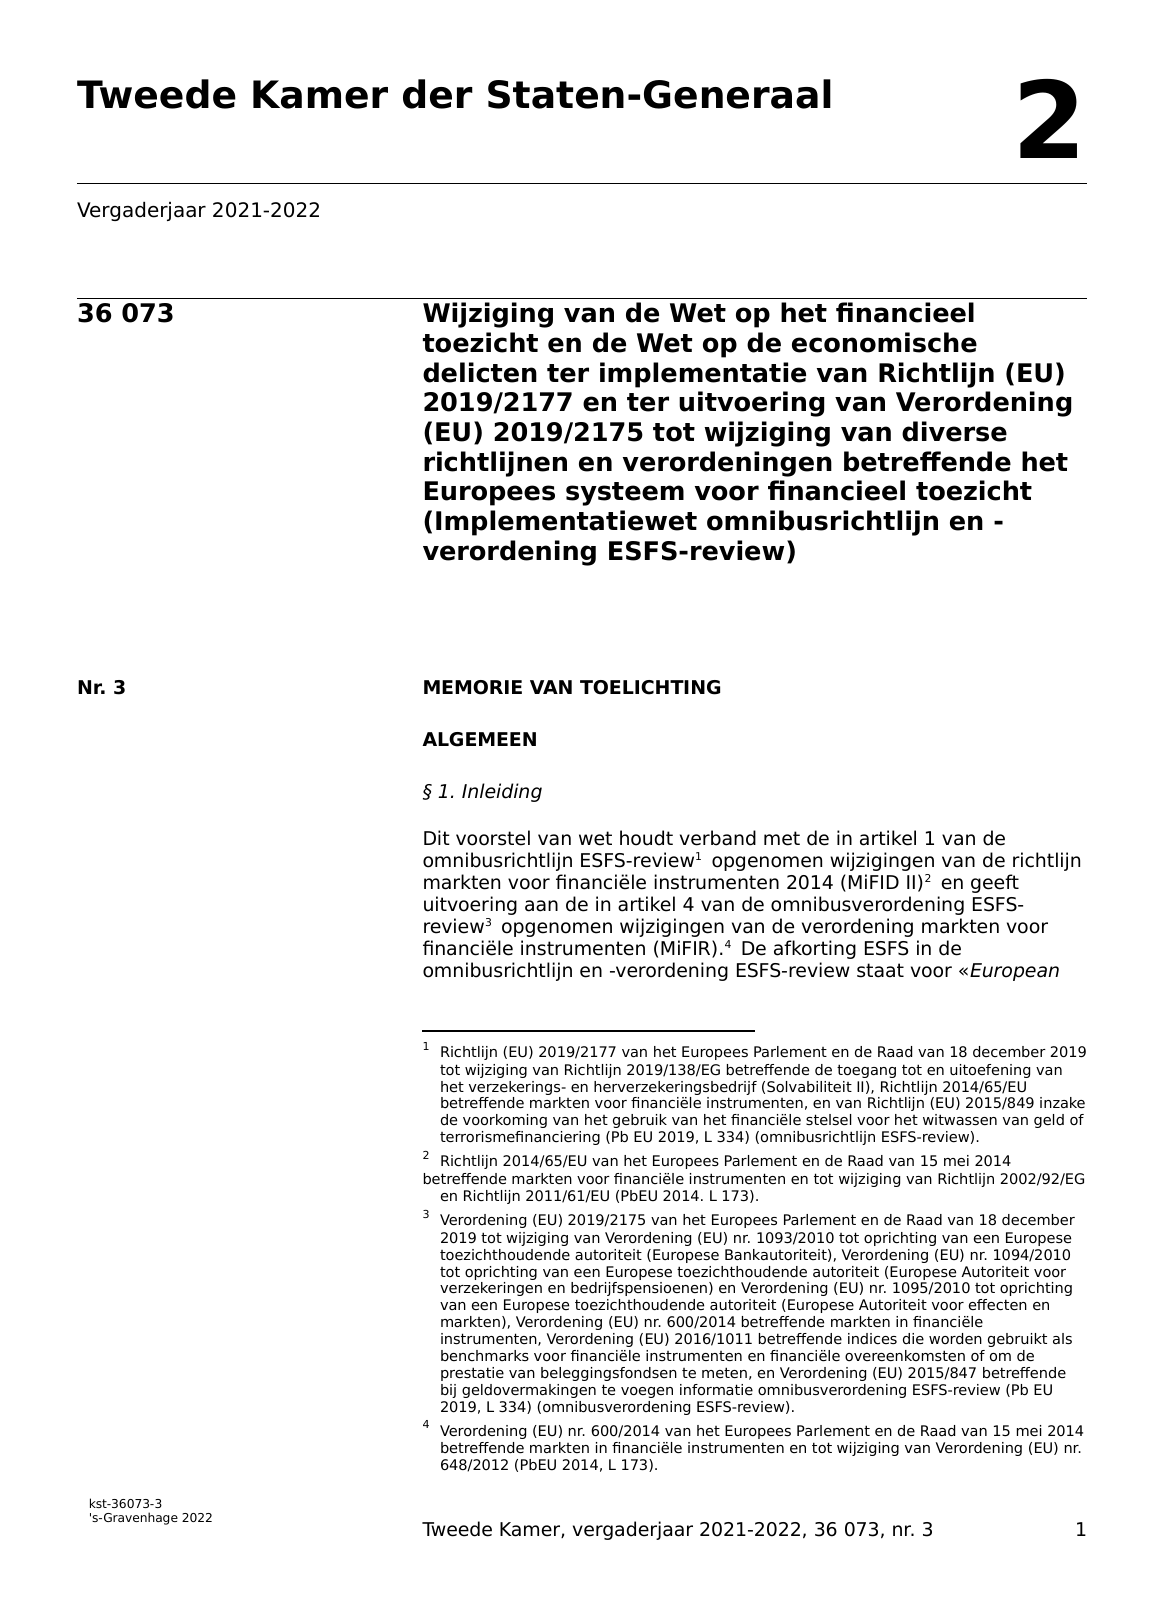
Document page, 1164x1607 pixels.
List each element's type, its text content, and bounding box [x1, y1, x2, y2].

text Richtlijn 2014/65/EU van het Europees Parlement en de Raad van 15 mei 2014 [422, 1149, 1087, 1171]
subtitle ALGEMEEN [422, 729, 1087, 751]
subtitle Nr. 3 MEMORIE VAN TOELICHTING [77, 677, 1087, 699]
subtitle 36 073 Wijziging van de Wet op het financieel toezicht en de Wet op de economische delicten ter implementatie van Richtlijn (EU) 2019/2177 en ter uitvoering van Verordening (EU) 2019/2175 tot wijziging van diverse richtlijnen en verordeningen betreffende het Europees systeem voor financieel toezicht (Implementatiewet omnibusrichtlijn en -verordening ESFS-review) [77, 299, 1087, 566]
table_header Tweede Kamer der Staten-Generaal [77, 59, 886, 183]
text Dit voorstel van wet houdt verband met de in artikel 1 van de omnibusrichtlijn ESFS-review opgenomen wijzigingen van de richtlijn markten voor financiële instrumenten 2014 (MiFID II) en geeft uitvoering aan de in artikel 4 van de omnibusverordening ESFS-review opgenomen wijzigingen van de verordening markten voor financiële instrumenten (MiFIR). De afkorting ESFS in de omnibusrichtlijn en -verordening ESFS-review staat voor «European [422, 828, 1087, 982]
text betreffende markten voor financiële instrumenten en tot wijziging van Richtlijn 2002/92/EG en Richtlijn 2011/61/EU (PbEU 2014. L 173). [422, 1171, 1087, 1205]
text Verordening (EU) 2019/2175 van het Europees Parlement en de Raad van 18 december 2019 tot wijziging van Verordening (EU) nr. 1093/2010 tot oprichting van een Europese toezichthoudende autoriteit (Europese Bankautoriteit), Verordening (EU) nr. 1094/2010 tot oprichting van een Europese toezichthoudende autoriteit (Europese Autoriteit voor verzekeringen en bedrijfspensioenen) en Verordening (EU) nr. 1095/2010 tot oprichting van een Europese toezichthoudende autoriteit (Europese Autoriteit voor effecten en markten), Verordening (EU) nr. 600/2014 betreffende markten in financiële instrumenten, Verordening (EU) 2016/1011 betreffende indices die worden gebruikt als benchmarks voor financiële instrumenten en financiële overeenkomsten of om de prestatie van beleggingsfondsen te meten, en Verordening (EU) 2015/847 betreffende bij geldovermakingen te voegen informatie omnibusverordening ESFS-review (Pb EU 2019, L 334) (omnibusverordening ESFS-review). [422, 1208, 1087, 1416]
text 's-Gravenhage 2022 [88, 1511, 323, 1525]
text kst-36073-3 [88, 1497, 323, 1511]
table_cell Vergaderjaar 2021-2022 [77, 184, 1087, 298]
text Verordening (EU) nr. 600/2014 van het Europees Parlement en de Raad van 15 mei 2014 betreffende markten in financiële instrumenten en tot wijziging van Verordening (EU) nr. 648/2012 (PbEU 2014, L 173). [422, 1418, 1087, 1474]
subtitle § 1. Inleiding [422, 781, 1087, 803]
text Richtlijn (EU) 2019/2177 van het Europees Parlement en de Raad van 18 december 2019 tot wijziging van Richtlijn 2019/138/EG betreffende de toegang tot en uitoefening van het verzekerings- en herverzekeringsbedrijf (Solvabiliteit II), Richtlijn 2014/65/EU betreffende markten voor financiële instrumenten, en van Richtlijn (EU) 2015/849 inzake de voorkoming van het gebruik van het financiële stelsel voor het witwassen van geld of terrorismefinanciering (Pb EU 2019, L 334) (omnibusrichtlijn ESFS-review). [422, 1040, 1087, 1146]
table_header 2 [886, 59, 1087, 183]
